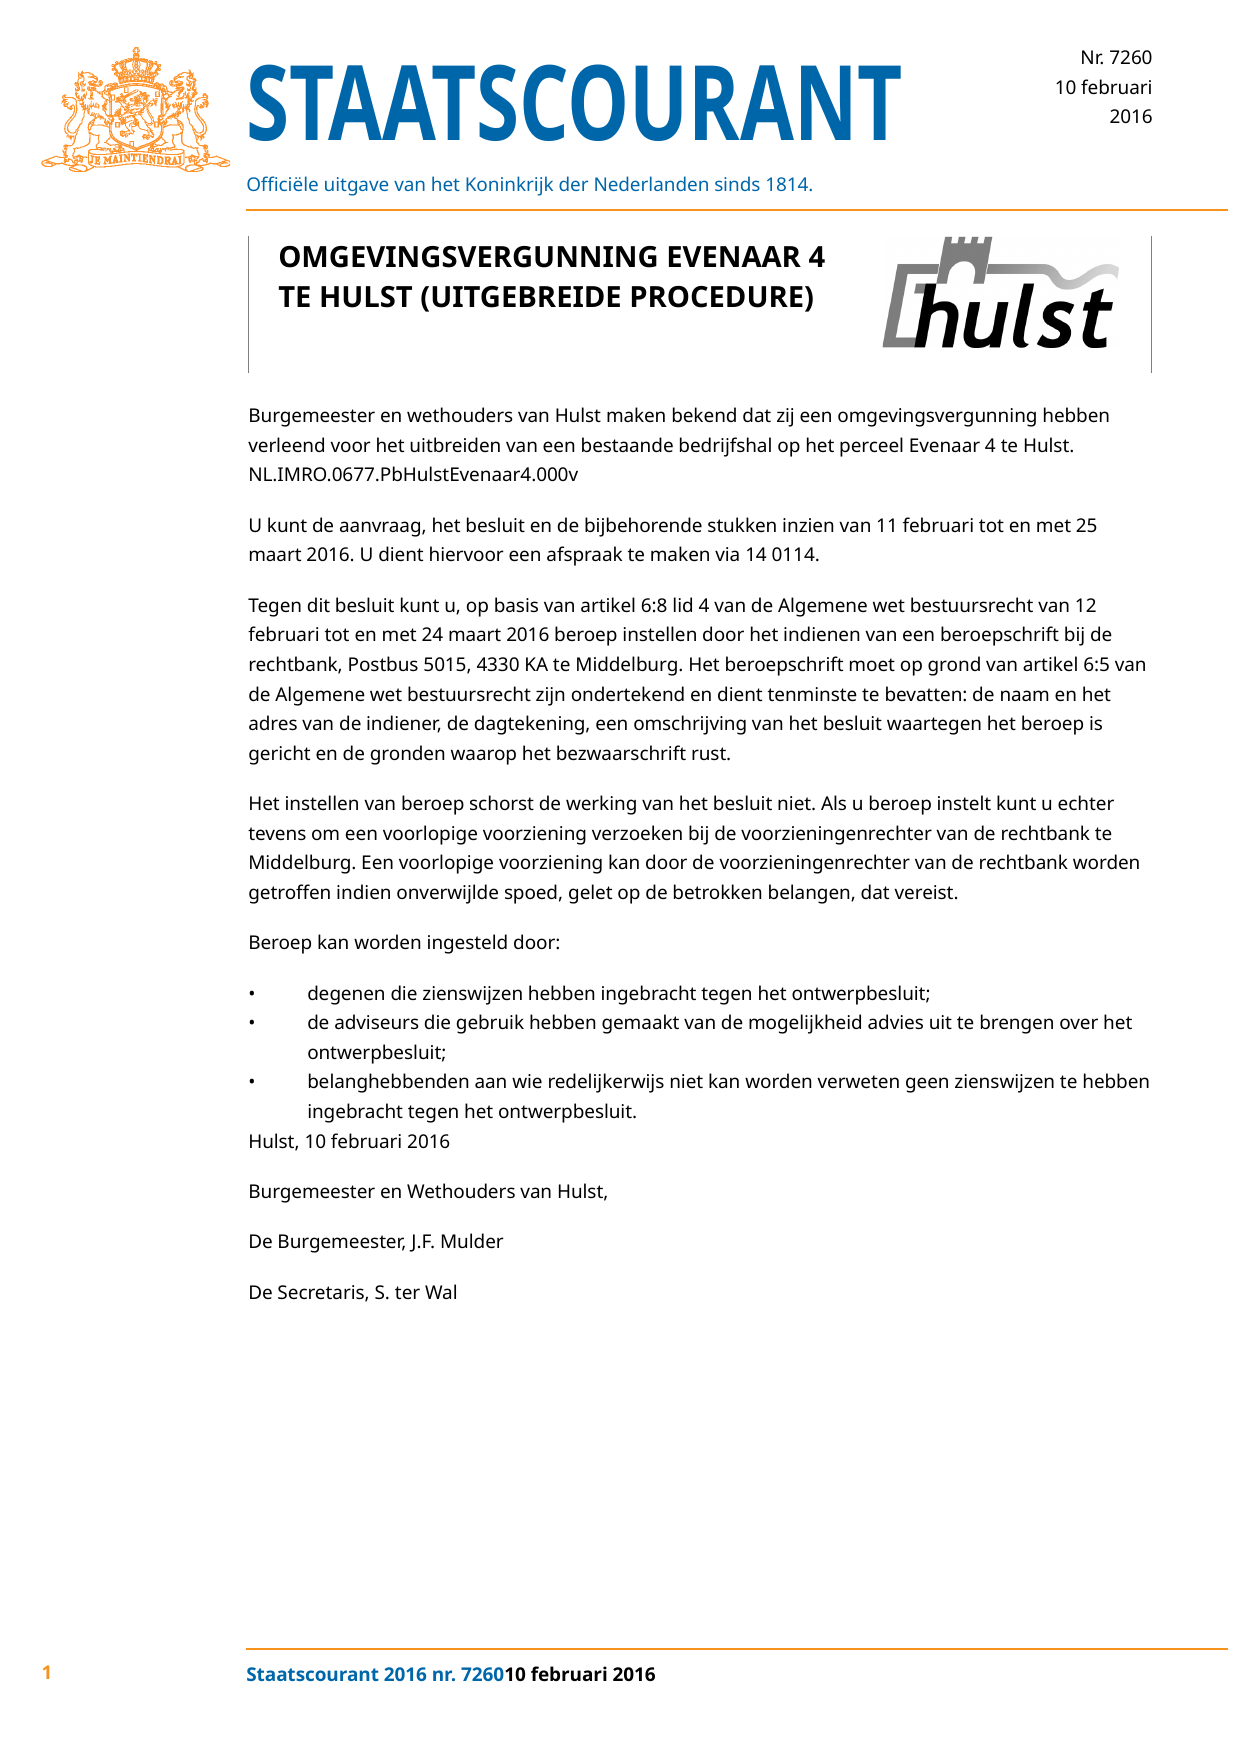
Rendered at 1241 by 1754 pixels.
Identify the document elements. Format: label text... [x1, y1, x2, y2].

text De Burgemeester, J.F. Mulder [248, 1229, 1152, 1254]
list belanghebbenden aan wie redelijkerwijs niet kan worden verweten geen zienswijzen te hebben ingebracht tegen het ontwerpbesluit. [248, 1069, 1152, 1124]
text Hulst, 10 februari 2016 [248, 1128, 1152, 1154]
text Tegen dit besluit kunt u, op basis van artikel 6:8 lid 4 van de Algemene wet bestuursrecht van 12 februari tot en met 24 maart 2016 beroep instellen door het indienen van een beroepschrift bij de rechtbank, Postbus 5015, 4330 KA te Middelburg. Het beroepschrift moet op grond van artikel 6:5 van de Algemene wet bestuursrecht zijn ondertekend en dient tenminste te bevatten: de naam en het adres van de indiener, de dagtekening, een omschrijving van het besluit waartegen het beroep is gericht en de gronden waarop het bezwaarschrift rust. [248, 592, 1152, 766]
text Burgemeester en wethouders van Hulst maken bekend dat zij een omgevingsvergunning hebben verleend voor het uitbreiden van een bestaande bedrijfshal op het perceel Evenaar 4 te Hulst. NL.IMRO.0677.PbHulstEvenaar4.000v [248, 402, 1152, 487]
table_header [850, 236, 1151, 373]
text Beroep kan worden ingesteld door: [248, 929, 1152, 955]
list degenen die zienswijzen hebben ingebracht tegen het ontwerpbesluit; [248, 980, 1152, 1006]
picture [41, 47, 231, 172]
text Burgemeester en Wethouders van Hulst, [248, 1178, 1152, 1204]
list de adviseurs die gebruik hebben gemaakt van de mogelijkheid advies uit te brengen over het ontwerpbesluit; [248, 1009, 1152, 1065]
text Het instellen van beroep schorst de werking van het besluit niet. Als u beroep instelt kunt u echter tevens om een voorlopige voorziening verzoeken bij de voorzieningenrechter van de rechtbank te Middelburg. Een voorlopige voorziening kan door de voorzieningenrechter van de rechtbank worden getroffen indien onverwijlde spoed, gelet op de betrokken belangen, dat vereist. [248, 790, 1152, 905]
table_header OMGEVINGSVERGUNNING EVENAAR 4 TE HULST (UITGEBREIDE PROCEDURE) [249, 236, 850, 373]
text U kunt de aanvraag, het besluit en de bijbehorende stukken inzien van 11 februari tot en met 25 maart 2016. U dient hiervoor een afspraak te maken via 14 0114. [248, 512, 1152, 567]
picture [882, 236, 1119, 348]
text De Secretaris, S. ter Wal [248, 1279, 1152, 1305]
